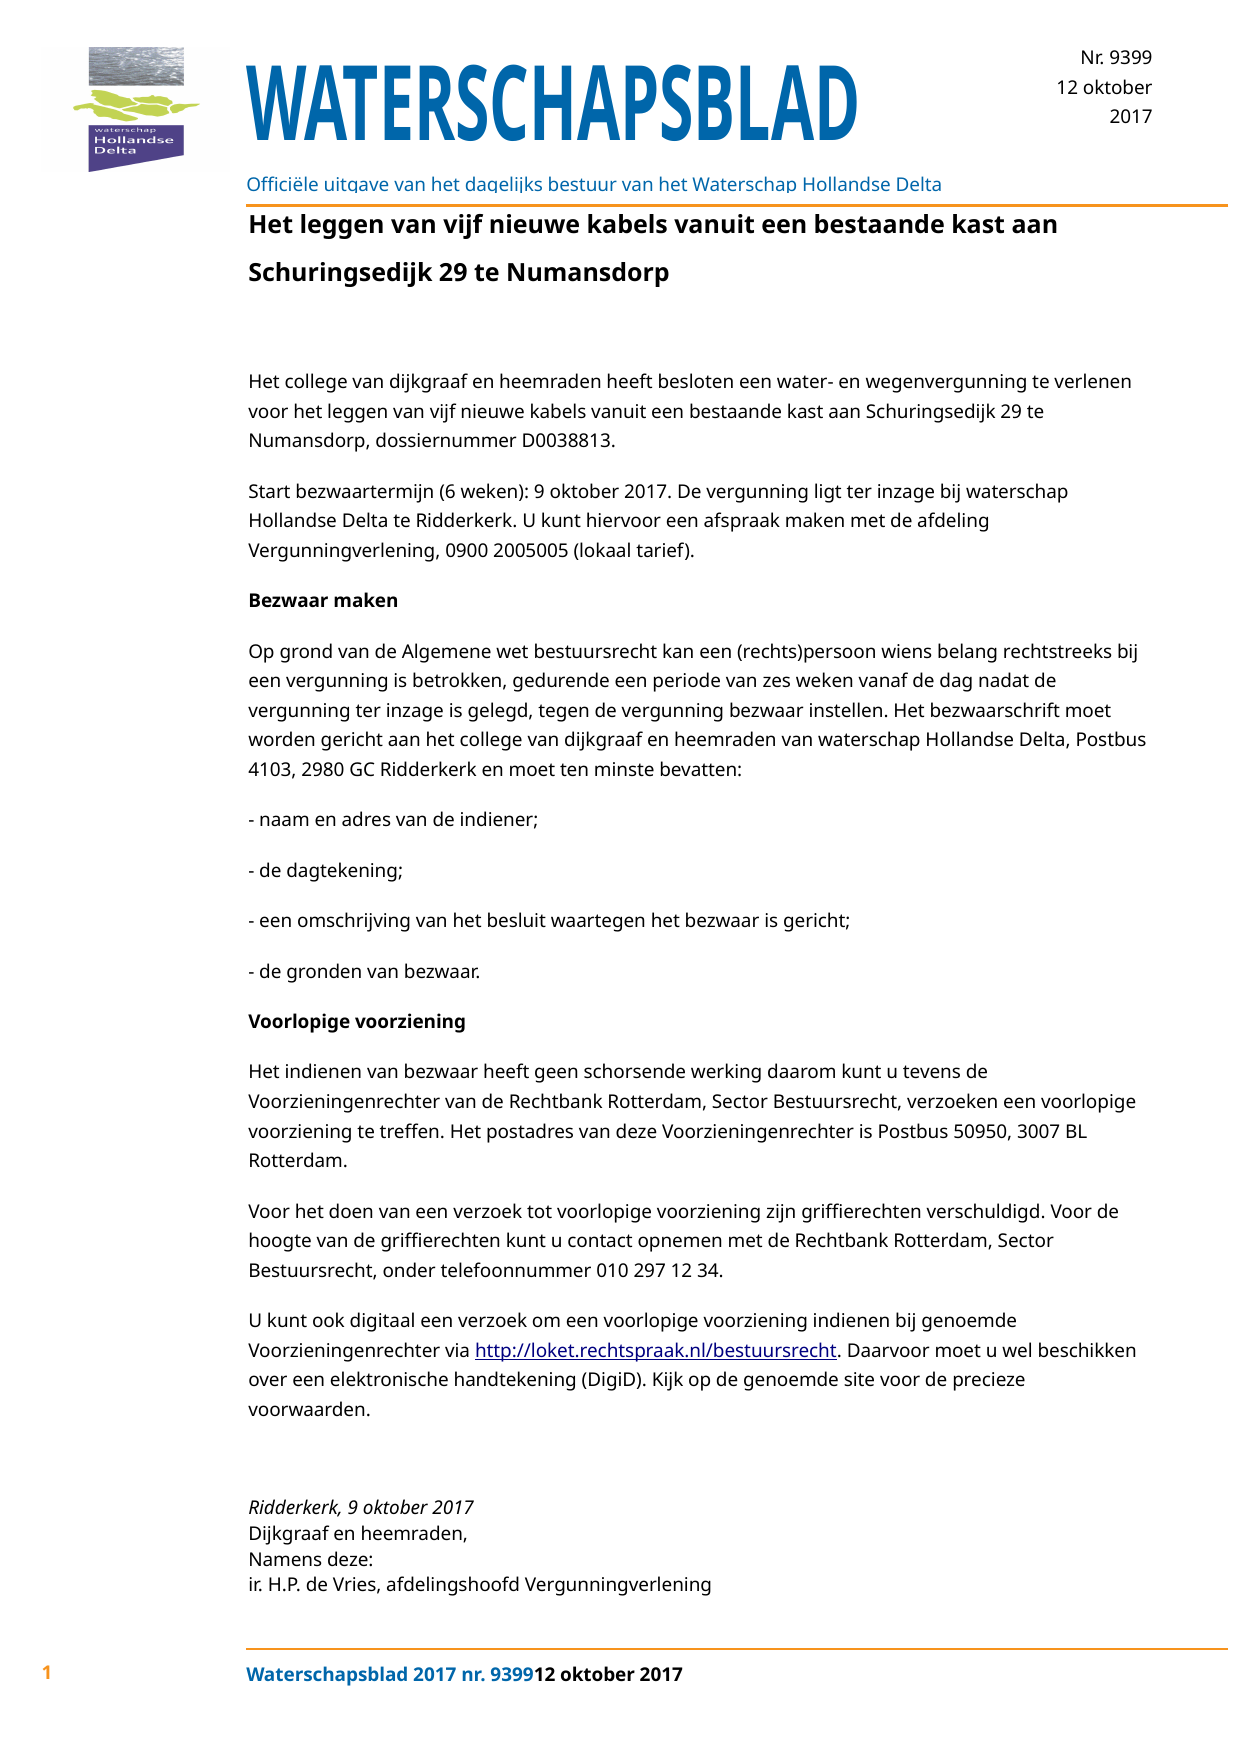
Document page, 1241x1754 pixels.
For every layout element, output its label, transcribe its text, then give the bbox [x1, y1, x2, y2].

text Start bezwaartermijn (6 weken): 9 oktober 2017. De vergunning ligt ter inzage bij waterschap Hollandse Delta te Ridderkerk. U kunt hiervoor een afspraak maken met de afdeling Vergunningverlening, 0900 2005005 (lokaal tarief). [248, 478, 1152, 563]
text ir. H.P. de Vries, afdelingshoofd Vergunningverlening [248, 1572, 1152, 1597]
text - naam en adres van de indiener; [248, 807, 1152, 832]
text - de dagtekening; [248, 857, 1152, 883]
text Voor het doen van een verzoek tot voorlopige voorziening zijn griffierechten verschuldigd. Voor de hoogte van de griffierechten kunt u contact opnemen met de Rechtbank Rotterdam, Sector Bestuursrecht, onder telefoonnummer 010 297 12 34. [248, 1198, 1152, 1283]
text Op grond van de Algemene wet bestuursrecht kan een (rechts)persoon wiens belang rechtstreeks bij een vergunning is betrokken, gedurende een periode van zes weken vanaf de dag nadat de vergunning ter inzage is gelegd, tegen de vergunning bezwaar instellen. Het bezwaarschrift moet worden gericht aan het college van dijkgraaf en heemraden van waterschap Hollandse Delta, Postbus 4103, 2980 GC Ridderkerk en moet ten minste bevatten: [248, 638, 1152, 782]
text - de gronden van bezwaar. [248, 958, 1152, 984]
text Het college van dijkgraaf en heemraden heeft besloten een water- en wegenvergunning te verlenen voor het leggen van vijf nieuwe kabels vanuit een bestaande kast aan Schuringsedijk 29 te Numansdorp, dossiernummer D0038813. [248, 368, 1152, 453]
text Het leggen van vijf nieuwe kabels vanuit een bestaande kast aan Schuringsedijk 29 te Numansdorp [248, 207, 1152, 288]
text Dijkgraaf en heemraden, [248, 1520, 1152, 1546]
text Het indienen van bezwaar heeft geen schorsende werking daarom kunt u tevens de Voorzieningenrechter van de Rechtbank Rotterdam, Sector Bestuursrecht, verzoeken een voorlopige voorziening te treffen. Het postadres van deze Voorzieningenrechter is Postbus 50950, 3007 BL Rotterdam. [248, 1059, 1152, 1173]
text Namens deze: [248, 1546, 1152, 1572]
text Bezwaar maken [248, 587, 1152, 613]
text - een omschrijving van het besluit waartegen het bezwaar is gericht; [248, 907, 1152, 933]
text U kunt ook digitaal een verzoek om een voorlopige voorziening indienen bij genoemde Voorzieningenrechter via http://loket.rechtspraak.nl/bestuursrecht. Daarvoor moet u wel beschikken over een elektronische handtekening (DigiD). Kijk op de genoemde site voor de precieze voorwaarden. [248, 1307, 1152, 1422]
text Ridderkerk, 9 oktober 2017 [248, 1494, 1152, 1520]
picture [41, 47, 231, 172]
text Voorlopige voorziening [248, 1008, 1152, 1034]
